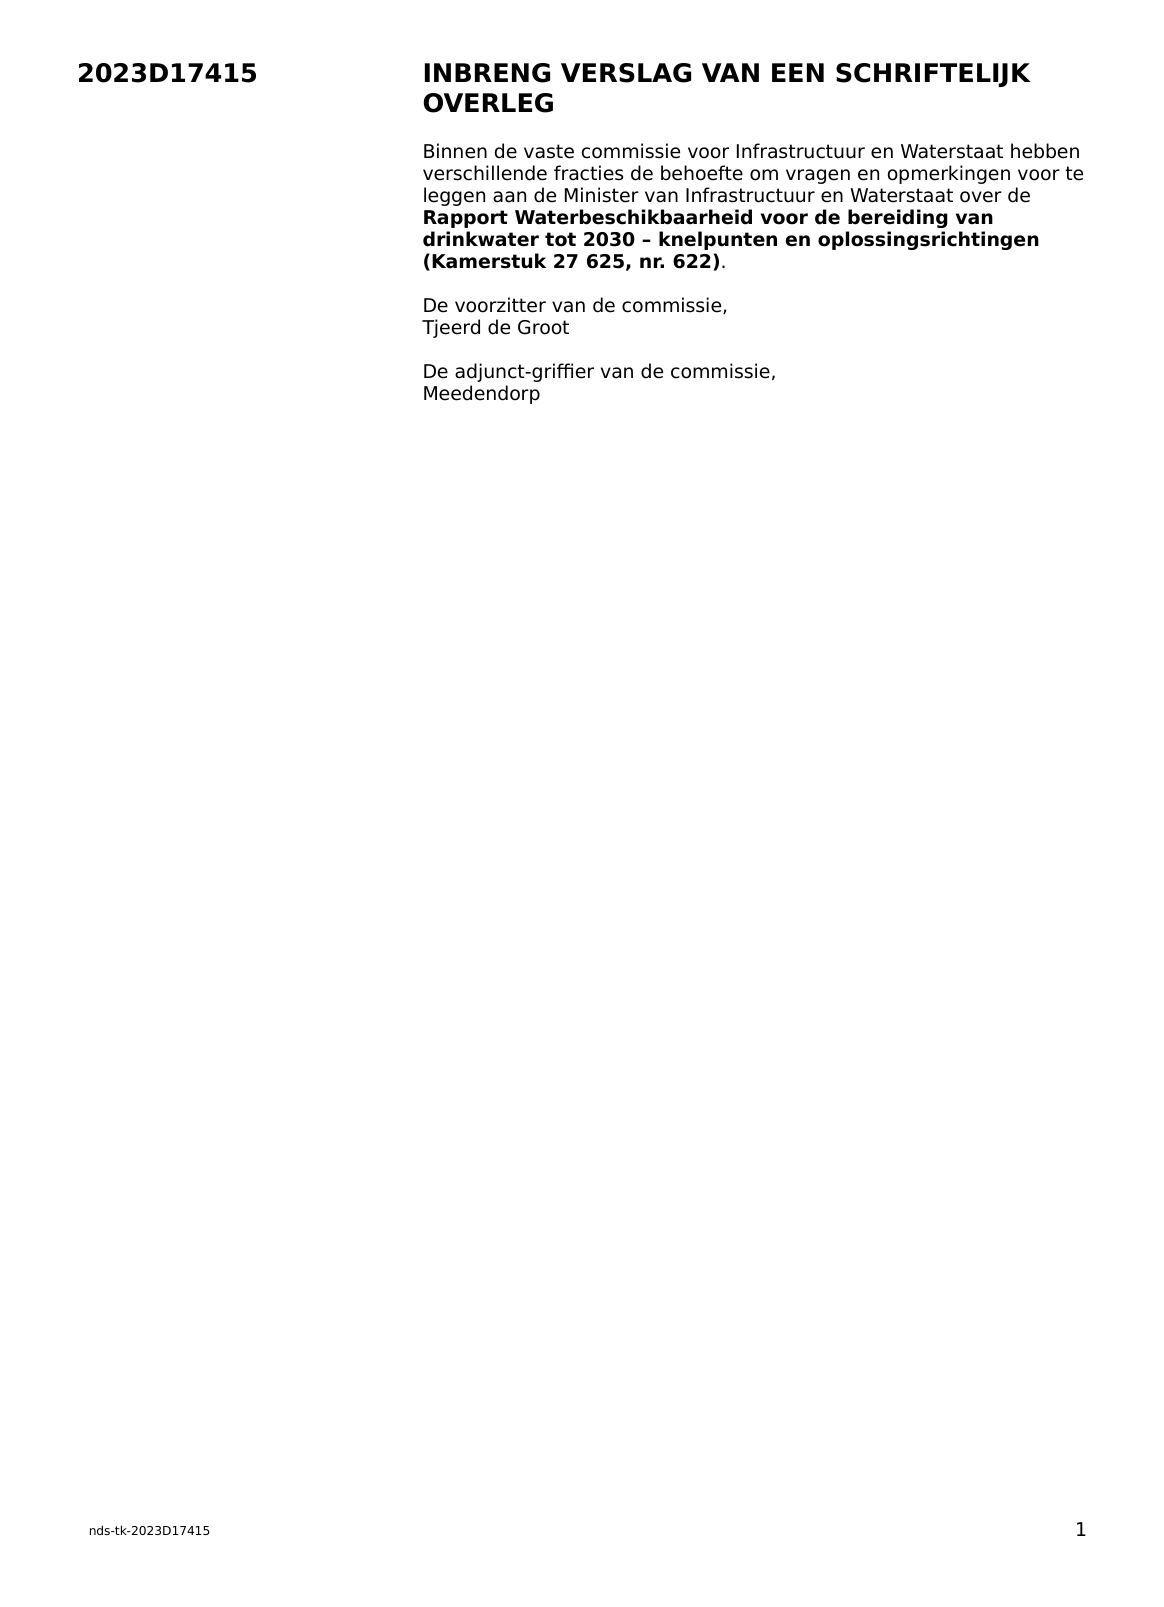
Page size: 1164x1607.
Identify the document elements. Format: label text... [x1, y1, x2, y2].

text Binnen de vaste commissie voor Infrastructuur en Waterstaat hebben verschillende fracties de behoefte om vragen en opmerkingen voor te leggen aan de Minister van Infrastructuur en Waterstaat over de Rapport Waterbeschikbaarheid voor de bereiding van drinkwater tot 2030 – knelpunten en oplossingsrichtingen (Kamerstuk 27 625, nr. 622). [422, 141, 1087, 272]
text De adjunct-griffier van de commissie, [422, 361, 1087, 383]
text Meedendorp [422, 383, 1087, 405]
text De voorzitter van de commissie, [422, 295, 1087, 317]
text nds-tk-2023D17415 [88, 1524, 323, 1538]
text 2023D17415 INBRENG VERSLAG VAN EEN SCHRIFTELIJK OVERLEG [77, 59, 1087, 118]
text Tjeerd de Groot [422, 317, 1087, 339]
